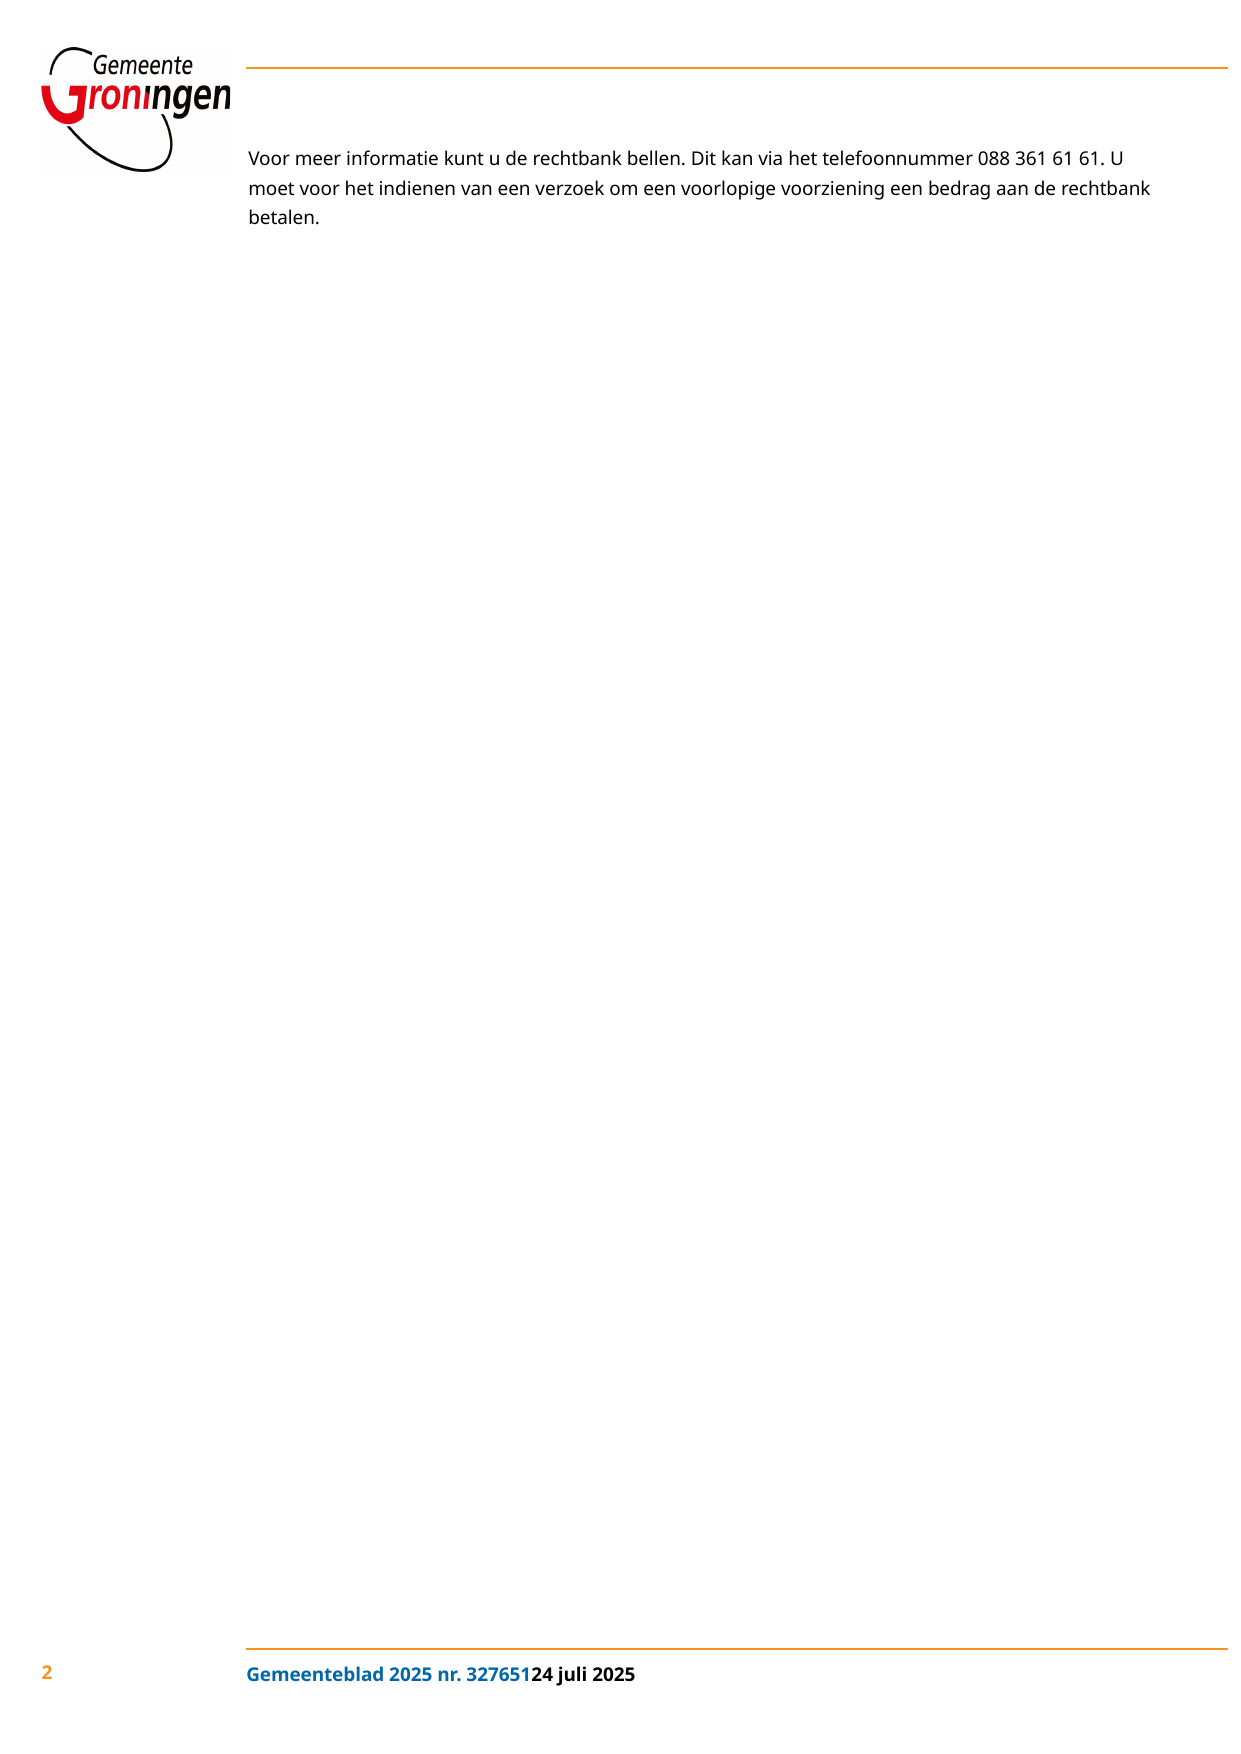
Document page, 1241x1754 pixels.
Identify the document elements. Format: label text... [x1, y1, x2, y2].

text Voor meer informatie kunt u de rechtbank bellen. Dit kan via het telefoonnummer 088 361 61 61. U moet voor het indienen van een verzoek om een voorlopige voorziening een bedrag aan de rechtbank betalen. [248, 145, 1152, 230]
picture [41, 47, 231, 172]
